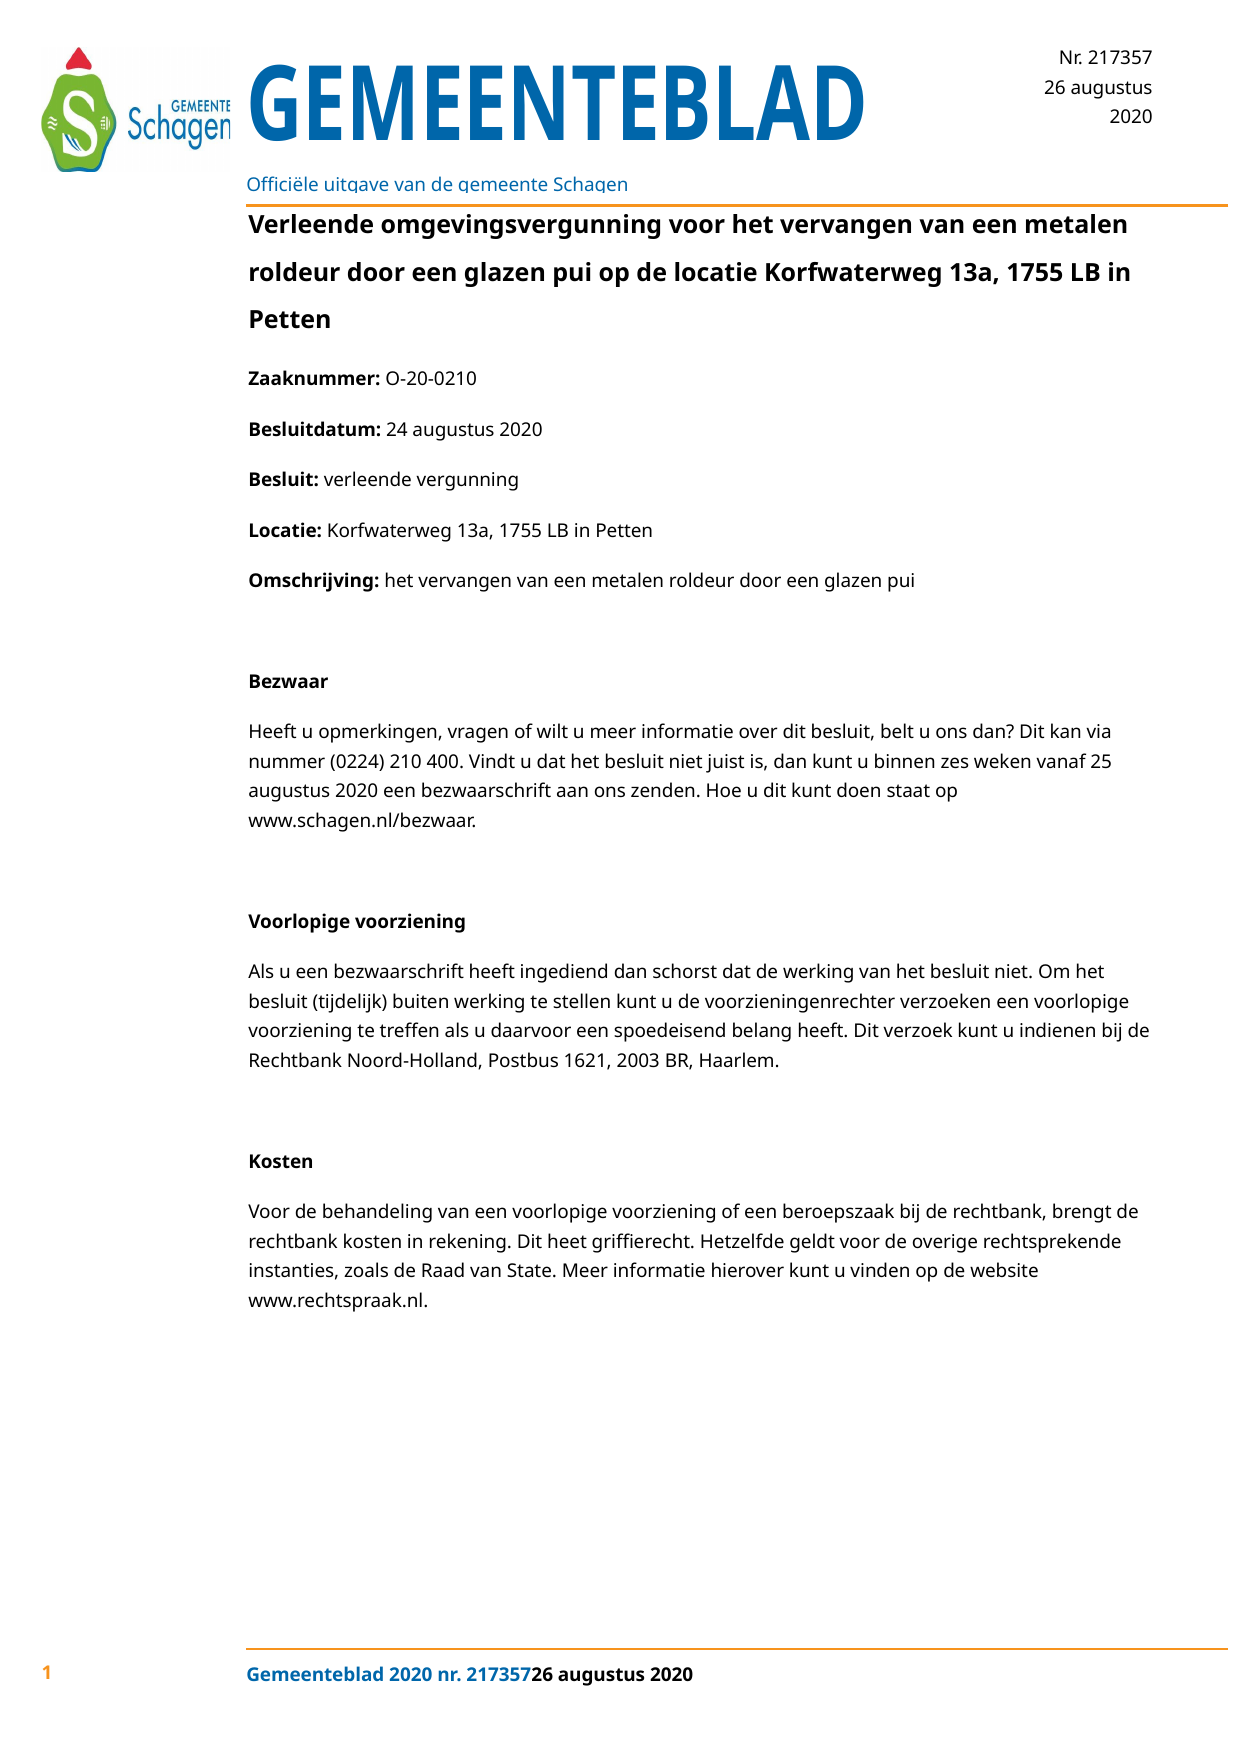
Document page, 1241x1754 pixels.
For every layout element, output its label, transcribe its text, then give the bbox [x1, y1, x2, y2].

text Besluit: verleende vergunning [248, 466, 1152, 492]
text Heeft u opmerkingen, vragen of wilt u meer informatie over dit besluit, belt u ons dan? Dit kan via nummer (0224) 210 400. Vindt u dat het besluit niet juist is, dan kunt u binnen zes weken vanaf 25 augustus 2020 een bezwaarschrift aan ons zenden. Hoe u dit kunt doen staat op www.schagen.nl/bezwaar. [248, 718, 1152, 833]
text Omschrijving: het vervangen van een metalen roldeur door een glazen pui [248, 567, 1152, 593]
text Kosten [248, 1148, 1152, 1174]
text Locatie: Korfwaterweg 13a, 1755 LB in Petten [248, 517, 1152, 542]
text Als u een bezwaarschrift heeft ingediend dan schorst dat de werking van het besluit niet. Om het besluit (tijdelijk) buiten werking te stellen kunt u de voorzieningenrechter verzoeken een voorlopige voorziening te treffen als u daarvoor een spoedeisend belang heeft. Dit verzoek kunt u indienen bij de Rechtbank Noord-Holland, Postbus 1621, 2003 BR, Haarlem. [248, 958, 1152, 1073]
text Besluitdatum: 24 augustus 2020 [248, 416, 1152, 442]
picture [41, 47, 231, 172]
text Voor de behandeling van een voorlopige voorziening of een beroepszaak bij de rechtbank, brengt de rechtbank kosten in rekening. Dit heet griffierecht. Hetzelfde geldt voor de overige rechtsprekende instanties, zoals de Raad van State. Meer informatie hierover kunt u vinden op de website www.rechtspraak.nl. [248, 1198, 1152, 1313]
text Verleende omgevingsvergunning voor het vervangen van een metalen roldeur door een glazen pui op de locatie Korfwaterweg 13a, 1755 LB in Petten [248, 207, 1152, 336]
text Bezwaar [248, 668, 1152, 694]
text Voorlopige voorziening [248, 908, 1152, 934]
text Zaaknummer: O-20-0210 [248, 366, 1152, 391]
